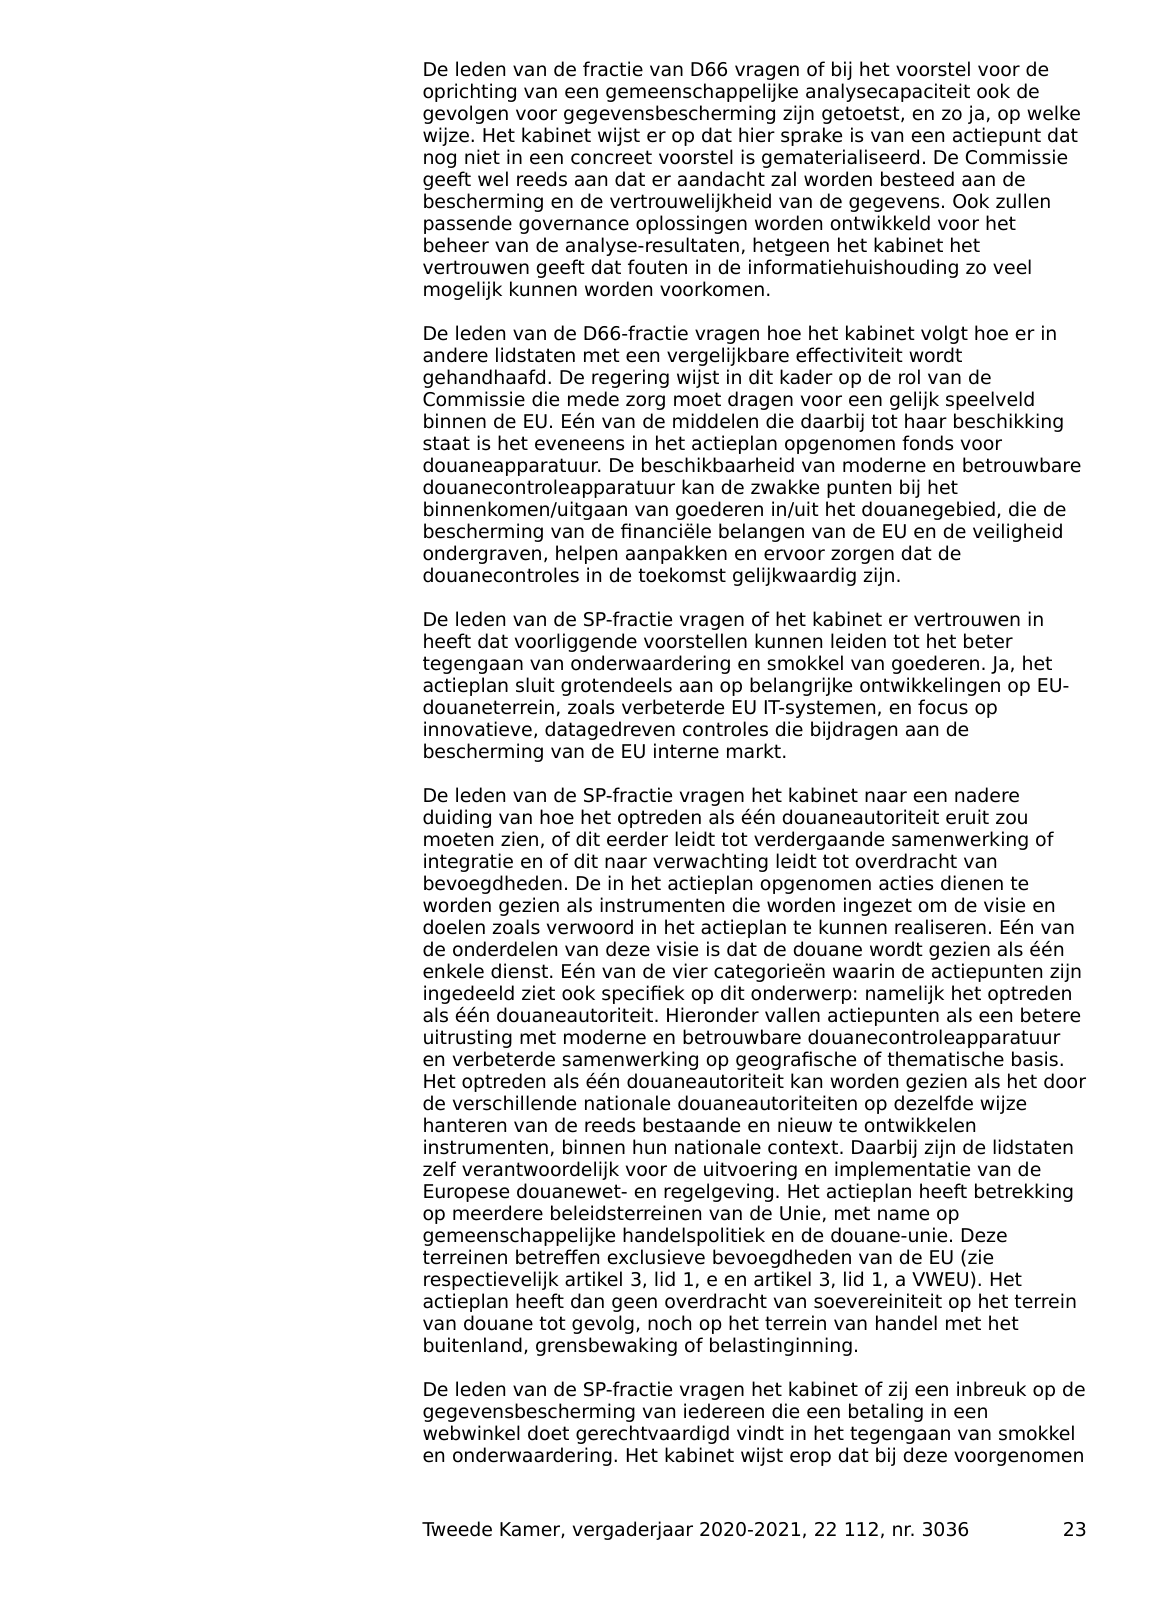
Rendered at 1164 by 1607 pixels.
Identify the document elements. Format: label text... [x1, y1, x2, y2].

text De leden van de SP-fractie vragen of het kabinet er vertrouwen in heeft dat voorliggende voorstellen kunnen leiden tot het beter tegengaan van onderwaardering en smokkel van goederen. Ja, het actieplan sluit grotendeels aan op belangrijke ontwikkelingen op EU-douaneterrein, zoals verbeterde EU IT-systemen, en focus op innovatieve, datagedreven controles die bijdragen aan de bescherming van de EU interne markt. [422, 609, 1087, 763]
text De leden van de SP-fractie vragen het kabinet naar een nadere duiding van hoe het optreden als één douaneautoriteit eruit zou moeten zien, of dit eerder leidt tot verdergaande samenwerking of integratie en of dit naar verwachting leidt tot overdracht van bevoegdheden. De in het actieplan opgenomen acties dienen te worden gezien als instrumenten die worden ingezet om de visie en doelen zoals verwoord in het actieplan te kunnen realiseren. Eén van de onderdelen van deze visie is dat de douane wordt gezien als één enkele dienst. Eén van de vier categorieën waarin de actiepunten zijn ingedeeld ziet ook specifiek op dit onderwerp: namelijk het optreden als één douaneautoriteit. Hieronder vallen actiepunten als een betere uitrusting met moderne en betrouwbare douanecontroleapparatuur en verbeterde samenwerking op geografische of thematische basis. Het optreden als één douaneautoriteit kan worden gezien als het door de verschillende nationale douaneautoriteiten op dezelfde wijze hanteren van de reeds bestaande en nieuw te ontwikkelen instrumenten, binnen hun nationale context. Daarbij zijn de lidstaten zelf verantwoordelijk voor de uitvoering en implementatie van de Europese douanewet- en regelgeving. Het actieplan heeft betrekking op meerdere beleidsterreinen van de Unie, met name op gemeenschappelijke handelspolitiek en de douane-unie. Deze terreinen betreffen exclusieve bevoegdheden van de EU (zie respectievelijk artikel 3, lid 1, e en artikel 3, lid 1, a VWEU). Het actieplan heeft dan geen overdracht van soevereiniteit op het terrein van douane tot gevolg, noch op het terrein van handel met het buitenland, grensbewaking of belastinginning. [422, 785, 1087, 1356]
text De leden van de fractie van D66 vragen of bij het voorstel voor de oprichting van een gemeenschappelijke analysecapaciteit ook de gevolgen voor gegevensbescherming zijn getoetst, en zo ja, op welke wijze. Het kabinet wijst er op dat hier sprake is van een actiepunt dat nog niet in een concreet voorstel is gematerialiseerd. De Commissie geeft wel reeds aan dat er aandacht zal worden besteed aan de bescherming en de vertrouwelijkheid van de gegevens. Ook zullen passende governance oplossingen worden ontwikkeld voor het beheer van de analyse-resultaten, hetgeen het kabinet het vertrouwen geeft dat fouten in de informatiehuishouding zo veel mogelijk kunnen worden voorkomen. [422, 59, 1087, 301]
text De leden van de SP-fractie vragen het kabinet of zij een inbreuk op de gegevensbescherming van iedereen die een betaling in een webwinkel doet gerechtvaardigd vindt in het tegengaan van smokkel en onderwaardering. Het kabinet wijst erop dat bij deze voorgenomen [422, 1379, 1087, 1467]
text De leden van de D66-fractie vragen hoe het kabinet volgt hoe er in andere lidstaten met een vergelijkbare effectiviteit wordt gehandhaafd. De regering wijst in dit kader op de rol van de Commissie die mede zorg moet dragen voor een gelijk speelveld binnen de EU. Eén van de middelen die daarbij tot haar beschikking staat is het eveneens in het actieplan opgenomen fonds voor douaneapparatuur. De beschikbaarheid van moderne en betrouwbare douanecontroleapparatuur kan de zwakke punten bij het binnenkomen/uitgaan van goederen in/uit het douanegebied, die de bescherming van de financiële belangen van de EU en de veiligheid ondergraven, helpen aanpakken en ervoor zorgen dat de douanecontroles in de toekomst gelijkwaardig zijn. [422, 323, 1087, 587]
